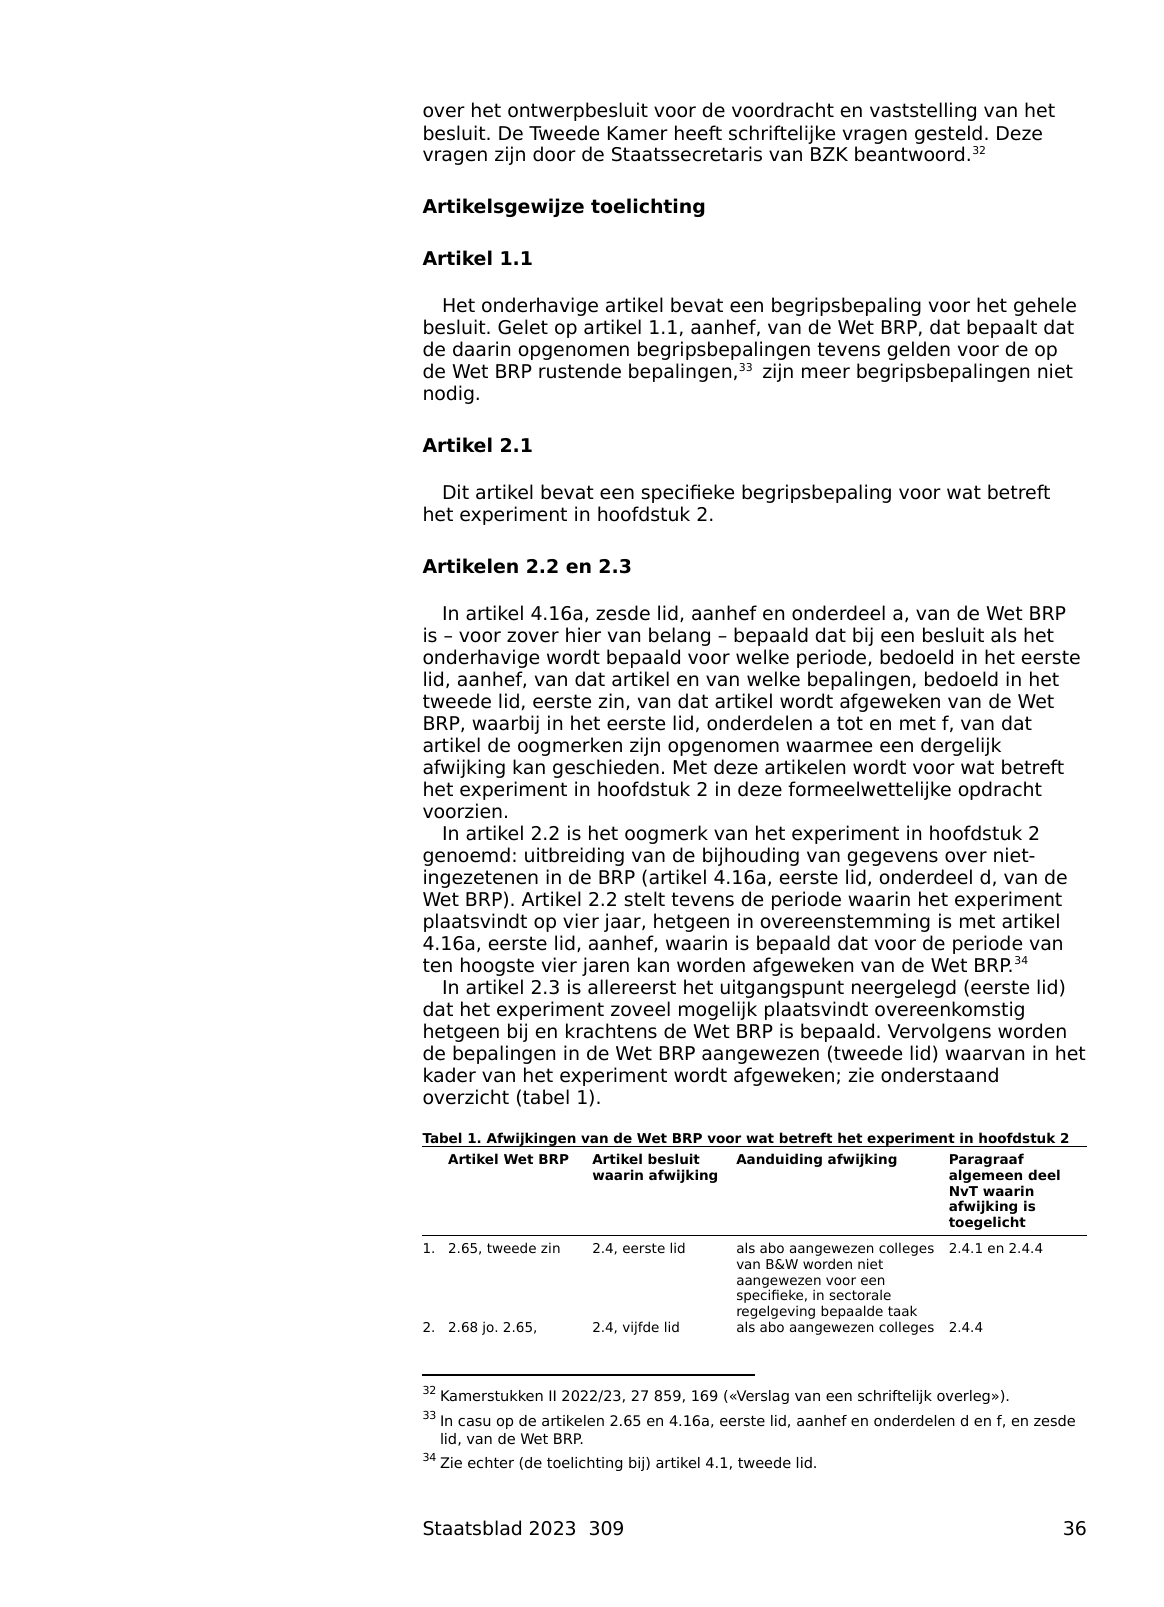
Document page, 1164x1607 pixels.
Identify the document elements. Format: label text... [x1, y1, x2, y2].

table_header Tabel 1. Afwijkingen van de Wet BRP voor wat betreft het experiment in hoofdstuk 2 [422, 1131, 1087, 1146]
table_cell 2.4.4 [943, 1320, 1087, 1335]
text Het onderhavige artikel bevat een begripsbepaling voor het gehele besluit. Gelet op artikel 1.1, aanhef, van de Wet BRP, dat bepaalt dat de daarin opgenomen begripsbepalingen tevens gelden voor de op de Wet BRP rustende bepalingen, zijn meer begripsbepalingen niet nodig. [422, 295, 1087, 405]
text Kamerstukken II 2022/23, 27 859, 169 («Verslag van een schriftelijk overleg»). [422, 1384, 1087, 1406]
text over het ontwerpbesluit voor de voordracht en vaststelling van het besluit. De Tweede Kamer heeft schriftelijke vragen gesteld. Deze vragen zijn door de Staatssecretaris van BZK beantwoord. [422, 100, 1087, 166]
text Dit artikel bevat een specifieke begripsbepaling voor wat betreft het experiment in hoofdstuk 2. [422, 482, 1087, 526]
table_cell 2.4, eerste lid [586, 1236, 730, 1320]
table_cell 2.65, tweede zin [442, 1236, 586, 1320]
subtitle Artikel 2.1 [422, 435, 1087, 457]
text In casu op de artikelen 2.65 en 4.16a, eerste lid, aanhef en onderdelen d en f, en zesde lid, van de Wet BRP. [422, 1409, 1087, 1448]
table_cell Artikel besluit waarin afwijking [586, 1147, 730, 1235]
subtitle Artikel 1.1 [422, 248, 1087, 270]
table_cell 1. [422, 1236, 442, 1320]
table_cell 2.68 jo. 2.65, [442, 1320, 586, 1335]
table_cell [422, 1147, 442, 1235]
table_cell als abo aangewezen colleges van B&W worden niet aangewezen voor een specifieke, in sectorale regelgeving bepaalde taak [730, 1236, 942, 1320]
text Zie echter (de toelichting bij) artikel 4.1, tweede lid. [422, 1451, 1087, 1473]
subtitle Artikelen 2.2 en 2.3 [422, 556, 1087, 578]
subtitle Artikelsgewijze toelichting [422, 196, 1087, 218]
text In artikel 4.16a, zesde lid, aanhef en onderdeel a, van de Wet BRP is – voor zover hier van belang – bepaald dat bij een besluit als het onderhavige wordt bepaald voor welke periode, bedoeld in het eerste lid, aanhef, van dat artikel en van welke bepalingen, bedoeld in het tweede lid, eerste zin, van dat artikel wordt afgeweken van de Wet BRP, waarbij in het eerste lid, onderdelen a tot en met f, van dat artikel de oogmerken zijn opgenomen waarmee een dergelijk afwijking kan geschieden. Met deze artikelen wordt voor wat betreft het experiment in hoofdstuk 2 in deze formeelwettelijke opdracht voorzien. [422, 603, 1087, 823]
table_cell Aanduiding afwijking [730, 1147, 942, 1235]
text In artikel 2.3 is allereerst het uitgangspunt neergelegd (eerste lid) dat het experiment zoveel mogelijk plaatsvindt overeenkomstig hetgeen bij en krachtens de Wet BRP is bepaald. Vervolgens worden de bepalingen in de Wet BRP aangewezen (tweede lid) waarvan in het kader van het experiment wordt afgeweken; zie onderstaand overzicht (tabel 1). [422, 977, 1087, 1109]
table_cell 2.4, vijfde lid [586, 1320, 730, 1335]
text In artikel 2.2 is het oogmerk van het experiment in hoofdstuk 2 genoemd: uitbreiding van de bijhouding van gegevens over niet-ingezetenen in de BRP (artikel 4.16a, eerste lid, onderdeel d, van de Wet BRP). Artikel 2.2 stelt tevens de periode waarin het experiment plaatsvindt op vier jaar, hetgeen in overeenstemming is met artikel 4.16a, eerste lid, aanhef, waarin is bepaald dat voor de periode van ten hoogste vier jaren kan worden afgeweken van de Wet BRP. [422, 823, 1087, 977]
table_cell Paragraaf algemeen deel NvT waarin afwijking is toegelicht [943, 1147, 1087, 1235]
table_cell als abo aangewezen colleges [730, 1320, 942, 1335]
table_cell 2.4.1 en 2.4.4 [943, 1236, 1087, 1320]
table_cell Artikel Wet BRP [442, 1147, 586, 1235]
table_cell 2. [422, 1320, 442, 1335]
